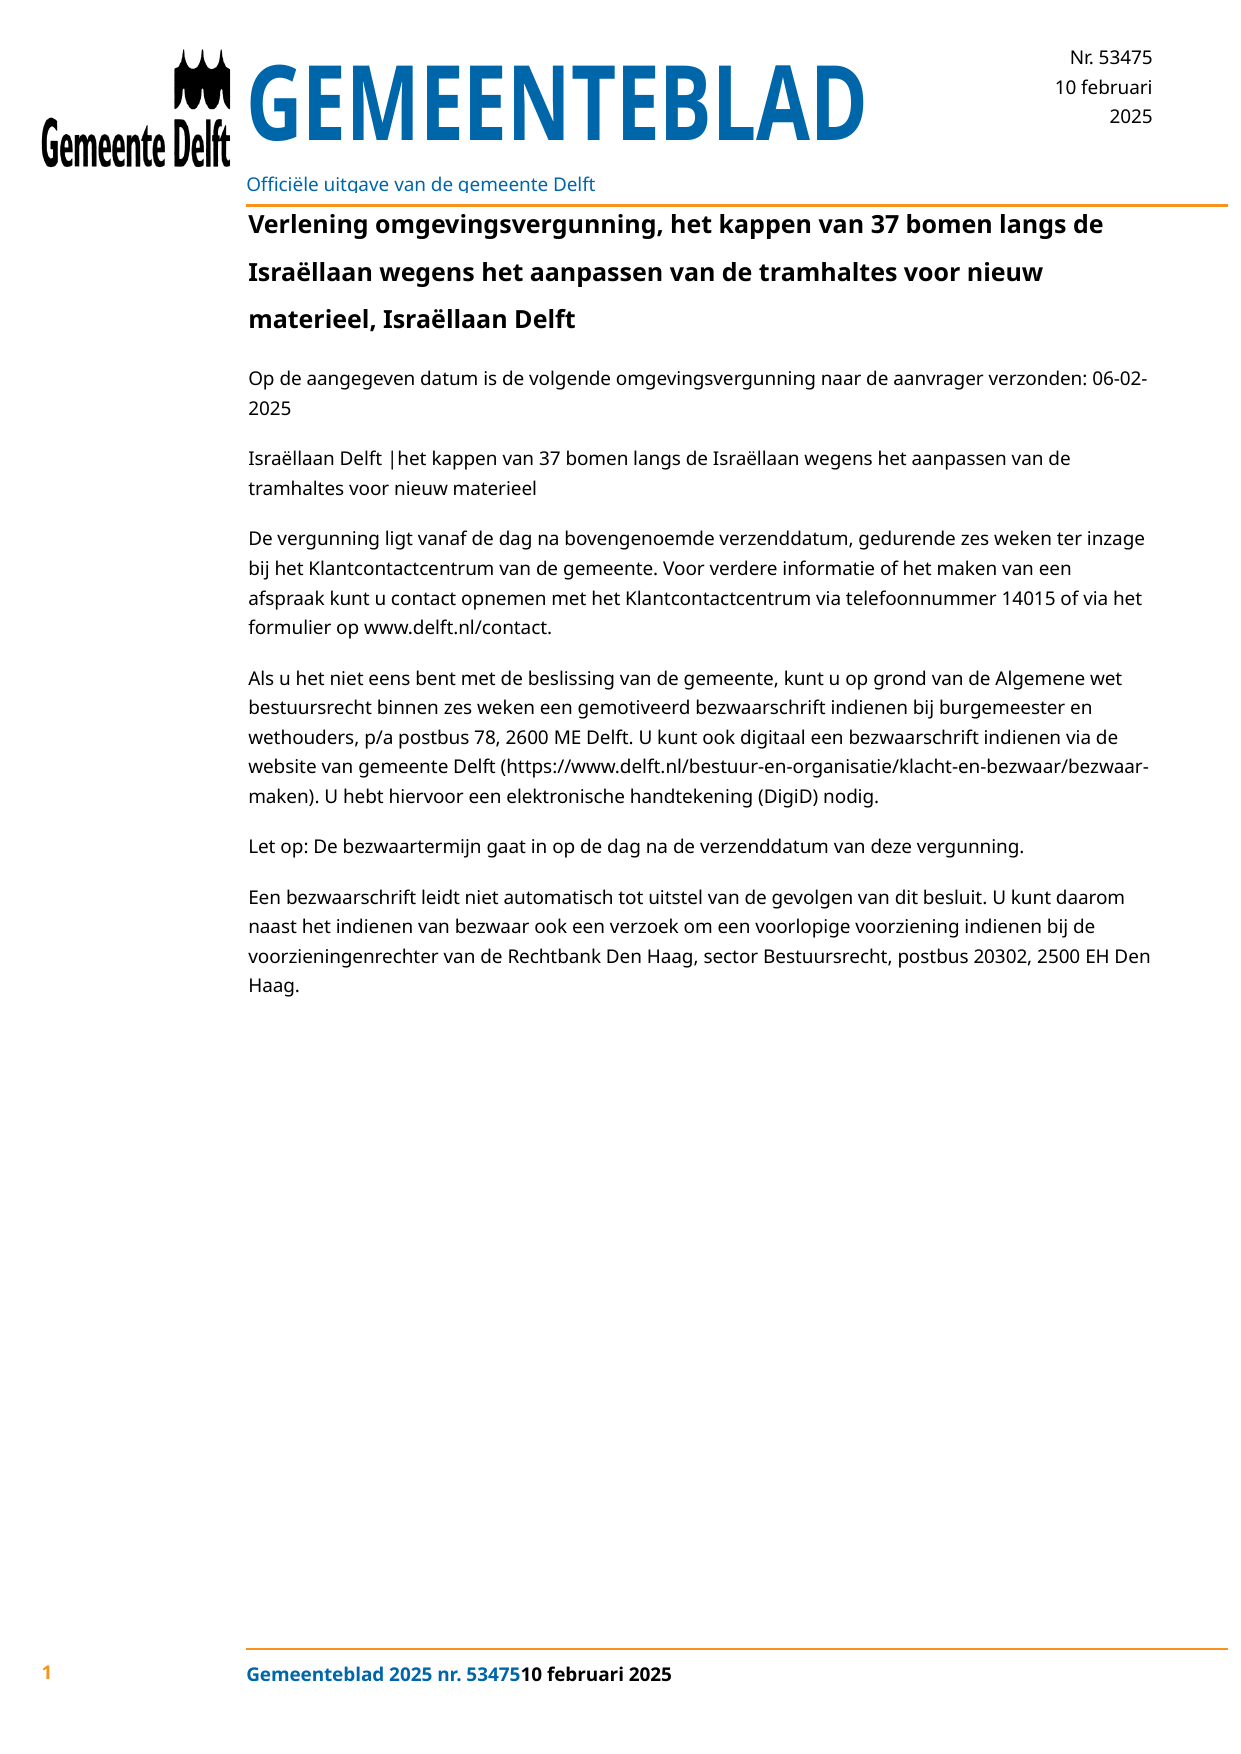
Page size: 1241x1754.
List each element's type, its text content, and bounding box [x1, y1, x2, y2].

text Israëllaan Delft |het kappen van 37 bomen langs de Israëllaan wegens het aanpassen van de tramhaltes voor nieuw materieel [248, 446, 1152, 501]
text Een bezwaarschrift leidt niet automatisch tot uitstel van de gevolgen van dit besluit. U kunt daarom naast het indienen van bezwaar ook een verzoek om een voorlopige voorziening indienen bij de voorzieningenrechter van de Rechtbank Den Haag, sector Bestuursrecht, postbus 20302, 2500 EH Den Haag. [248, 884, 1152, 998]
text De vergunning ligt vanaf de dag na bovengenoemde verzenddatum, gedurende zes weken ter inzage bij het Klantcontactcentrum van de gemeente. Voor verdere informatie of het maken van een afspraak kunt u contact opnemen met het Klantcontactcentrum via telefoonnummer 14015 of via het formulier op www.delft.nl/contact. [248, 526, 1152, 640]
text Let op: De bezwaartermijn gaat in op de dag na de verzenddatum van deze vergunning. [248, 833, 1152, 859]
text Als u het niet eens bent met de beslissing van de gemeente, kunt u op grond van de Algemene wet bestuursrecht binnen zes weken een gemotiveerd bezwaarschrift indienen bij burgemeester en wethouders, p/a postbus 78, 2600 ME Delft. U kunt ook digitaal een bezwaarschrift indienen via de website van gemeente Delft (https://www.delft.nl/bestuur-en-organisatie/klacht-en-bezwaar/bezwaar-maken). U hebt hiervoor een elektronische handtekening (DigiD) nodig. [248, 665, 1152, 809]
picture [41, 47, 231, 172]
text Op de aangegeven datum is de volgende omgevingsvergunning naar de aanvrager verzonden: 06-02-2025 [248, 366, 1152, 421]
text Verlening omgevingsvergunning, het kappen van 37 bomen langs de Israëllaan wegens het aanpassen van de tramhaltes voor nieuw materieel, Israëllaan Delft [248, 207, 1152, 336]
